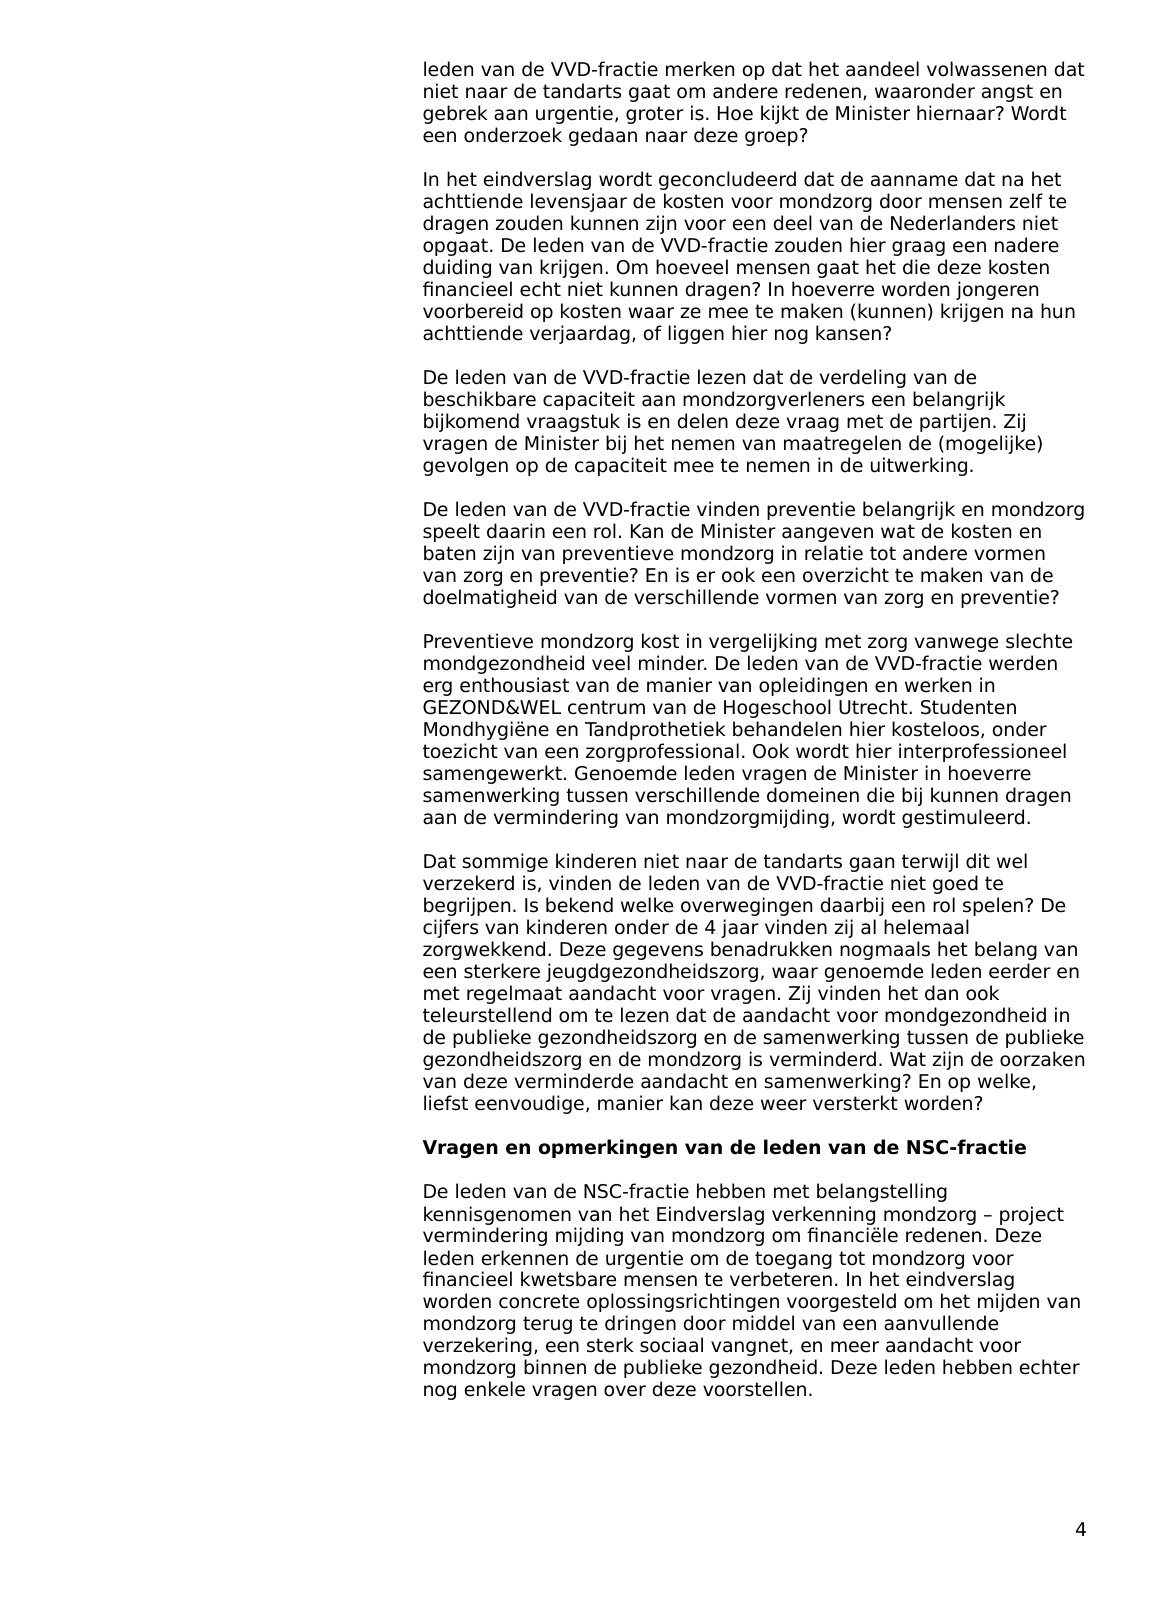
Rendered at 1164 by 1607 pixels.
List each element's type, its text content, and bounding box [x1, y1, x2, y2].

text Preventieve mondzorg kost in vergelijking met zorg vanwege slechte mondgezondheid veel minder. De leden van de VVD-fractie werden erg enthousiast van de manier van opleidingen en werken in GEZOND&WEL centrum van de Hogeschool Utrecht. Studenten Mondhygiëne en Tandprothetiek behandelen hier kosteloos, onder toezicht van een zorgprofessional. Ook wordt hier interprofessioneel samengewerkt. Genoemde leden vragen de Minister in hoeverre samenwerking tussen verschillende domeinen die bij kunnen dragen aan de vermindering van mondzorgmijding, wordt gestimuleerd. [422, 631, 1087, 829]
text Dat sommige kinderen niet naar de tandarts gaan terwijl dit wel verzekerd is, vinden de leden van de VVD-fractie niet goed te begrijpen. Is bekend welke overwegingen daarbij een rol spelen? De cijfers van kinderen onder de 4 jaar vinden zij al helemaal zorgwekkend. Deze gegevens benadrukken nogmaals het belang van een sterkere jeugdgezondheidszorg, waar genoemde leden eerder en met regelmaat aandacht voor vragen. Zij vinden het dan ook teleurstellend om te lezen dat de aandacht voor mondgezondheid in de publieke gezondheidszorg en de samenwerking tussen de publieke gezondheidszorg en de mondzorg is verminderd. Wat zijn de oorzaken van deze verminderde aandacht en samenwerking? En op welke, liefst eenvoudige, manier kan deze weer versterkt worden? [422, 851, 1087, 1115]
text De leden van de NSC-fractie hebben met belangstelling kennisgenomen van het Eindverslag verkenning mondzorg – project vermindering mijding van mondzorg om financiële redenen. Deze leden erkennen de urgentie om de toegang tot mondzorg voor financieel kwetsbare mensen te verbeteren. In het eindverslag worden concrete oplossingsrichtingen voorgesteld om het mijden van mondzorg terug te dringen door middel van een aanvullende verzekering, een sterk sociaal vangnet, en meer aandacht voor mondzorg binnen de publieke gezondheid. Deze leden hebben echter nog enkele vragen over deze voorstellen. [422, 1181, 1087, 1401]
subtitle Vragen en opmerkingen van de leden van de NSC-fractie [422, 1137, 1087, 1159]
text De leden van de VVD-fractie vinden preventie belangrijk en mondzorg speelt daarin een rol. Kan de Minister aangeven wat de kosten en baten zijn van preventieve mondzorg in relatie tot andere vormen van zorg en preventie? En is er ook een overzicht te maken van de doelmatigheid van de verschillende vormen van zorg en preventie? [422, 499, 1087, 609]
text leden van de VVD-fractie merken op dat het aandeel volwassenen dat niet naar de tandarts gaat om andere redenen, waaronder angst en gebrek aan urgentie, groter is. Hoe kijkt de Minister hiernaar? Wordt een onderzoek gedaan naar deze groep? [422, 59, 1087, 147]
text De leden van de VVD-fractie lezen dat de verdeling van de beschikbare capaciteit aan mondzorgverleners een belangrijk bijkomend vraagstuk is en delen deze vraag met de partijen. Zij vragen de Minister bij het nemen van maatregelen de (mogelijke) gevolgen op de capaciteit mee te nemen in de uitwerking. [422, 367, 1087, 477]
text In het eindverslag wordt geconcludeerd dat de aanname dat na het achttiende levensjaar de kosten voor mondzorg door mensen zelf te dragen zouden kunnen zijn voor een deel van de Nederlanders niet opgaat. De leden van de VVD-fractie zouden hier graag een nadere duiding van krijgen. Om hoeveel mensen gaat het die deze kosten financieel echt niet kunnen dragen? In hoeverre worden jongeren voorbereid op kosten waar ze mee te maken (kunnen) krijgen na hun achttiende verjaardag, of liggen hier nog kansen? [422, 169, 1087, 345]
